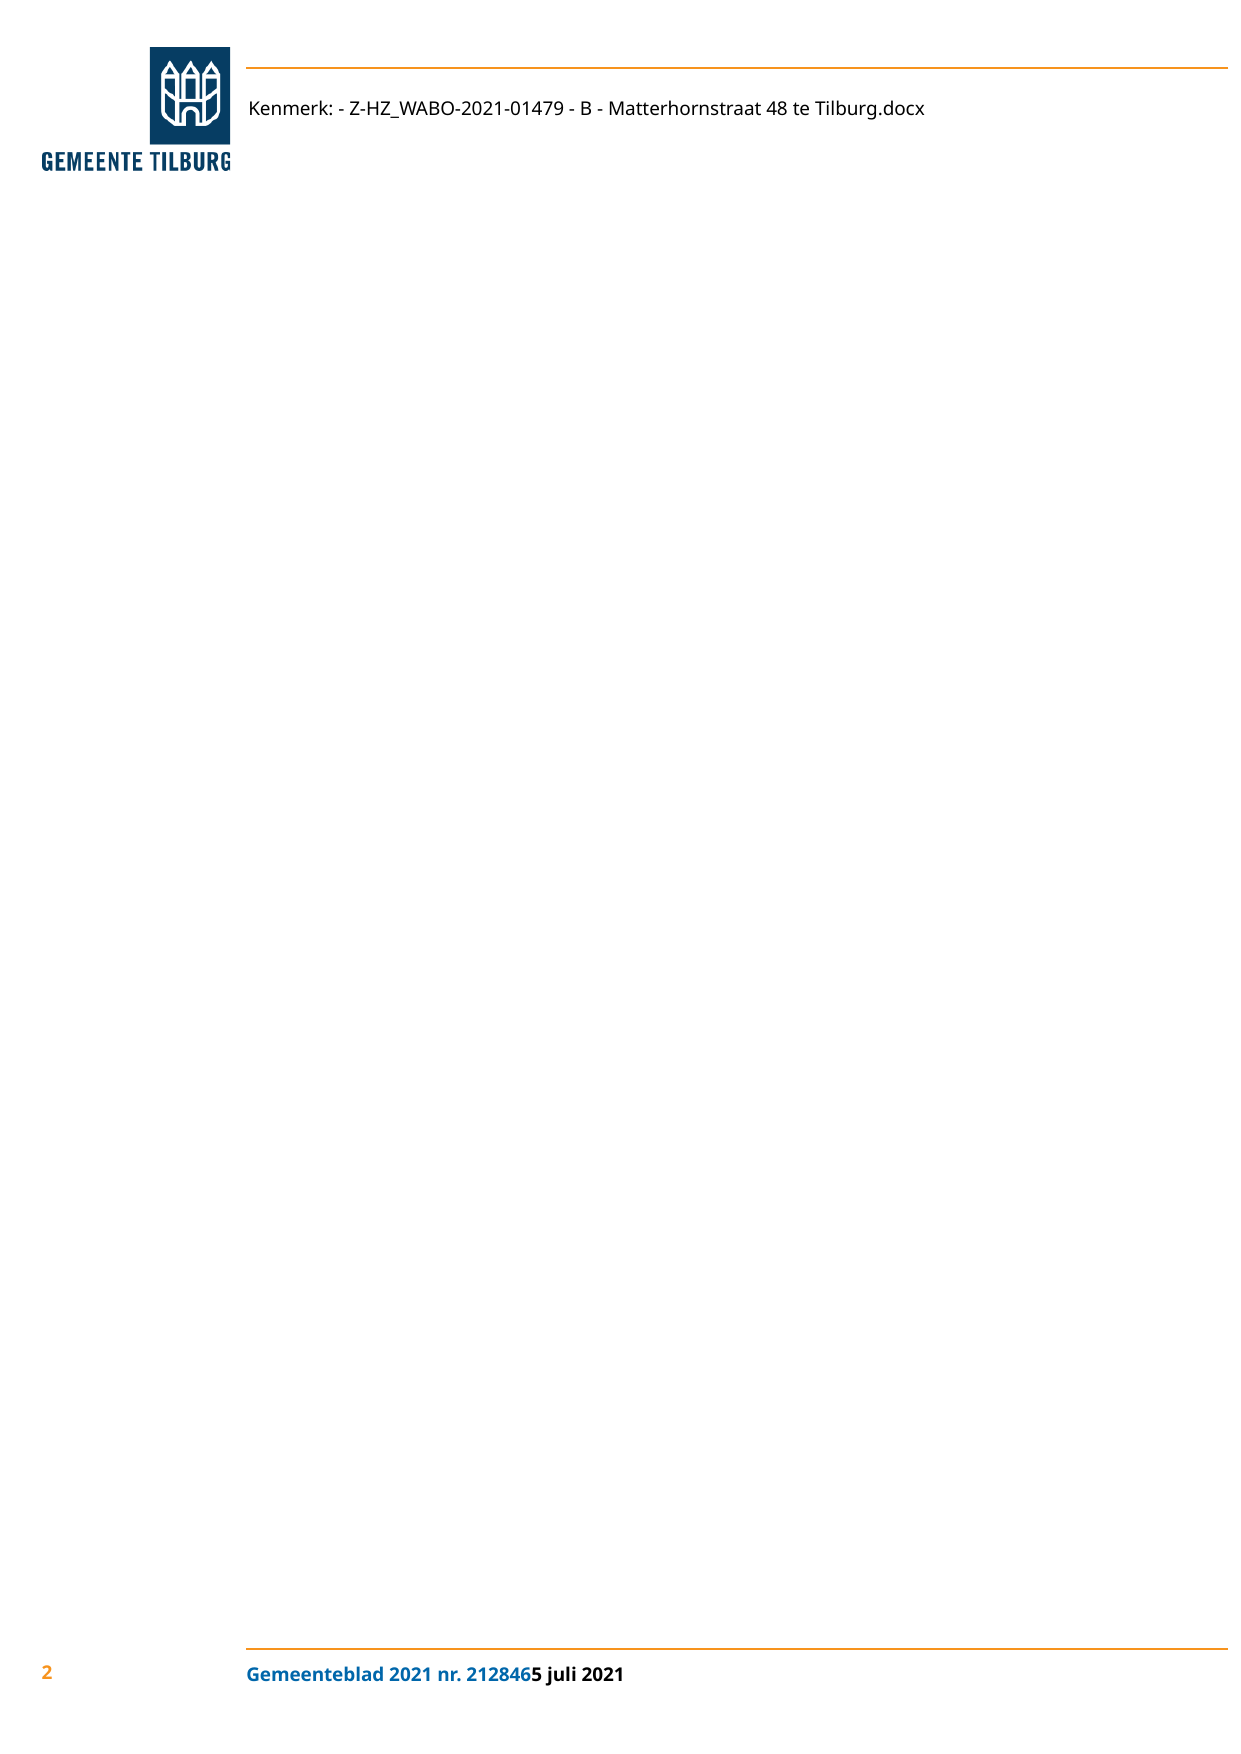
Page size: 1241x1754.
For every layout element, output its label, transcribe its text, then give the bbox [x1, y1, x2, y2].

picture [41, 47, 231, 172]
text Kenmerk: - Z-HZ_WABO-2021-01479 - B - Matterhornstraat 48 te Tilburg.docx [248, 95, 1152, 121]
